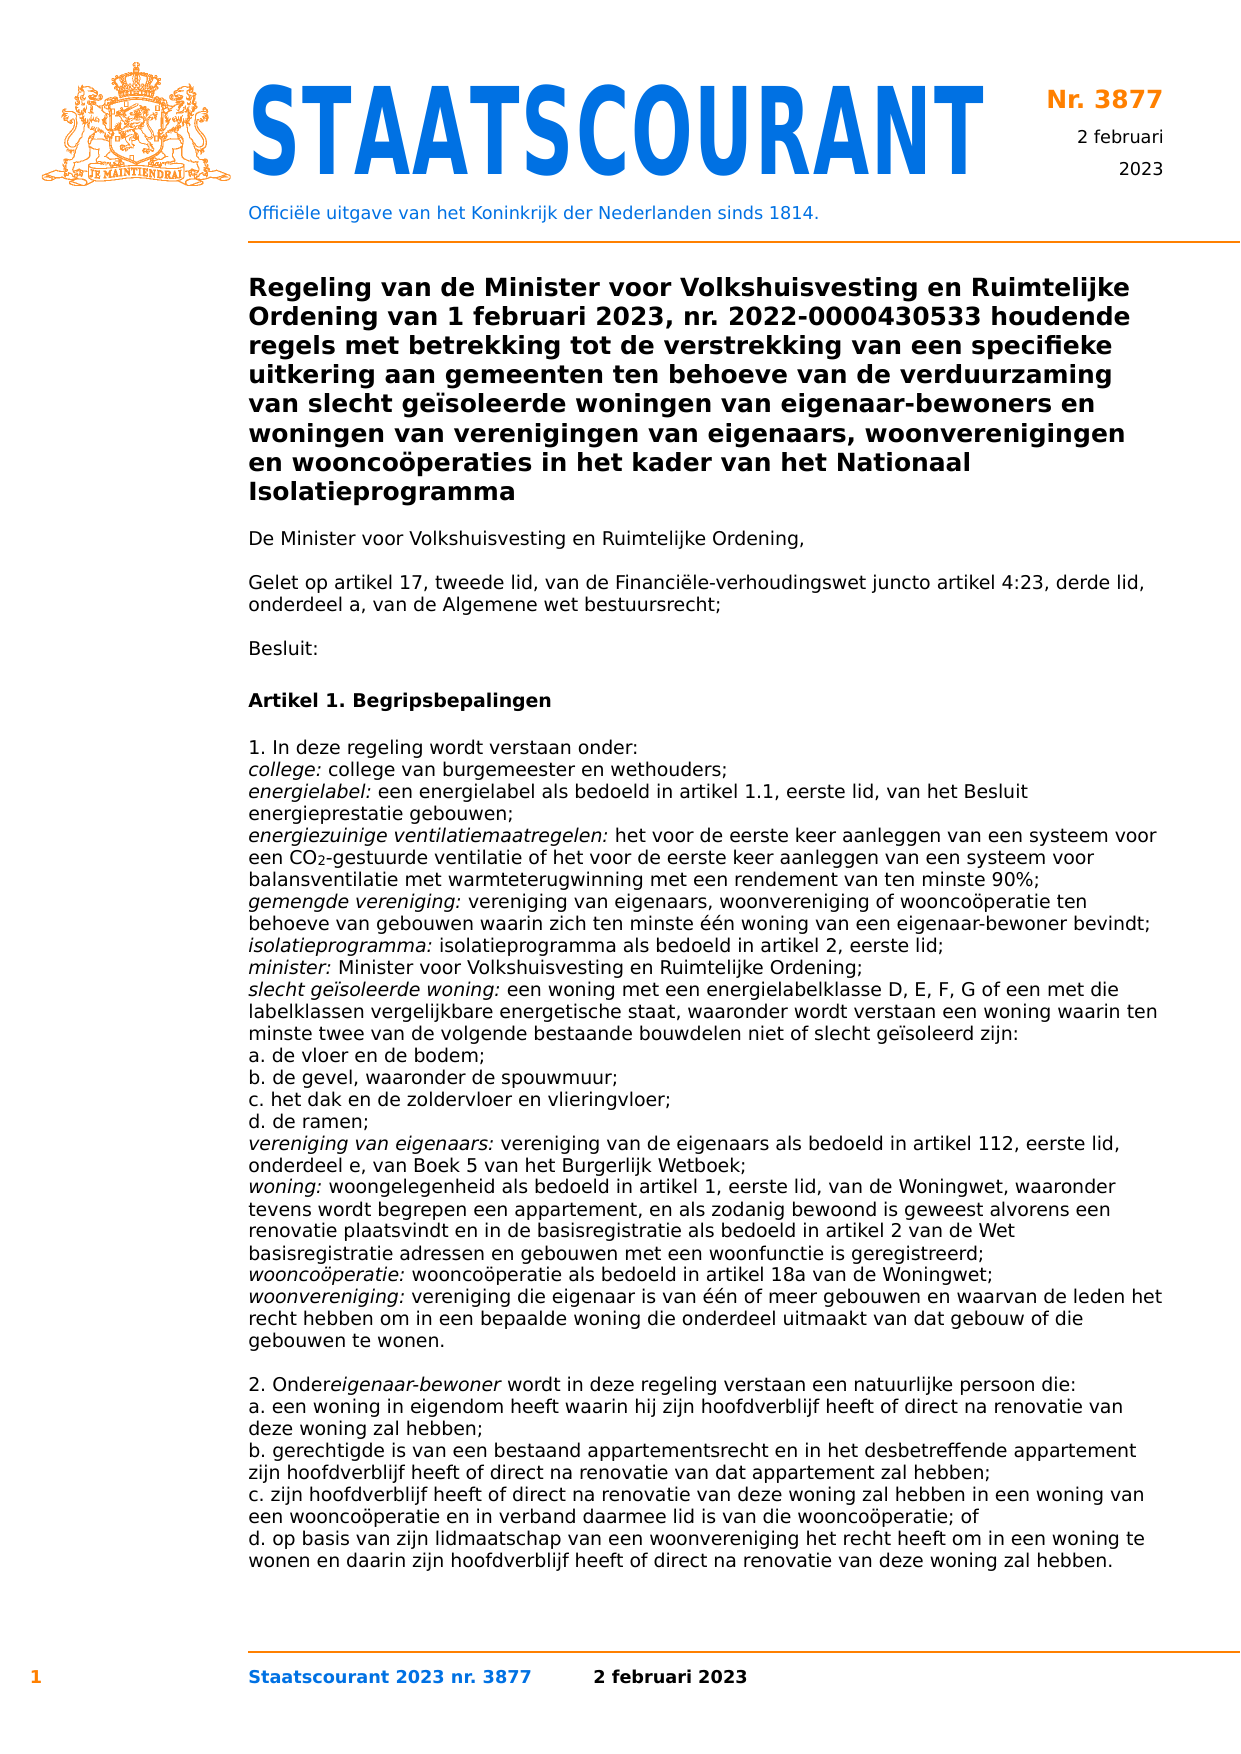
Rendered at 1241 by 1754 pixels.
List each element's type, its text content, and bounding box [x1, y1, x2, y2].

text woonvereniging: vereniging die eigenaar is van één of meer gebouwen en waarvan de leden het recht hebben om in een bepaalde woning die onderdeel uitmaakt van dat gebouw of die gebouwen te wonen. [248, 1286, 1163, 1352]
text minister: Minister voor Volkshuisvesting en Ruimtelijke Ordening; [248, 957, 1163, 979]
text energiezuinige ventilatiemaatregelen: het voor de eerste keer aanleggen van een systeem voor een CO2-gestuurde ventilatie of het voor de eerste keer aanleggen van een systeem voor balansventilatie met warmteterugwinning met een rendement van ten minste 90%; [248, 825, 1163, 891]
text b. de gevel, waaronder de spouwmuur; [248, 1067, 1163, 1088]
text slecht geïsoleerde woning: een woning met een energielabelklasse D, E, F, G of een met die labelklassen vergelijkbare energetische staat, waaronder wordt verstaan een woning waarin ten minste twee van de volgende bestaande bouwdelen niet of slecht geïsoleerd zijn: [248, 979, 1163, 1044]
table_header Nr. 3877 [998, 62, 1240, 121]
text d. de ramen; [248, 1111, 1163, 1132]
table_cell 2 februari [998, 121, 1240, 153]
text Gelet op artikel 17, tweede lid, van de Financiële-verhoudingswet juncto artikel 4:23, derde lid, onderdeel a, van de Algemene wet bestuursrecht; [248, 572, 1163, 616]
text d. op basis van zijn lidmaatschap van een woonvereniging het recht heeft om in een woning te wonen en daarin zijn hoofdverblijf heeft of direct na renovatie van deze woning zal hebben. [248, 1528, 1163, 1572]
text a. de vloer en de bodem; [248, 1044, 1163, 1067]
text 2. Ondereigenaar-bewoner wordt in deze regeling verstaan een natuurlijke persoon die: [248, 1374, 1163, 1396]
text De Minister voor Volkshuisvesting en Ruimtelijke Ordening, [248, 528, 1163, 550]
text b. gerechtigde is van een bestaand appartementsrecht en in het desbetreffende appartement zijn hoofdverblijf heeft of direct na renovatie van dat appartement zal hebben; [248, 1440, 1163, 1484]
text 1. In deze regeling wordt verstaan onder: [248, 737, 1163, 759]
text isolatieprogramma: isolatieprogramma als bedoeld in artikel 2, eerste lid; [248, 935, 1163, 957]
table_header STAATSCOURANT [248, 62, 998, 203]
text woning: woongelegenheid als bedoeld in artikel 1, eerste lid, van de Woningwet, waaronder tevens wordt begrepen een appartement, en als zodanig bewoond is geweest alvorens een renovatie plaatsvindt en in de basisregistratie als bedoeld in artikel 2 van de Wet basisregistratie adressen en gebouwen met een woonfunctie is geregistreerd; [248, 1176, 1163, 1264]
subtitle Regeling van de Minister voor Volkshuisvesting en Ruimtelijke Ordening van 1 februari 2023, nr. 2022-0000430533 houdende regels met betrekking tot de verstrekking van een specifieke uitkering aan gemeenten ten behoeve van de verduurzaming van slecht geïsoleerde woningen van eigenaar-bewoners en woningen van verenigingen van eigenaars, woonverenigingen en wooncoöperaties in het kader van het Nationaal Isolatieprogramma [248, 273, 1163, 506]
text college: college van burgemeester en wethouders; [248, 759, 1163, 781]
text energielabel: een energielabel als bedoeld in artikel 1.1, eerste lid, van het Besluit energieprestatie gebouwen; [248, 781, 1163, 825]
picture [41, 62, 231, 186]
table_cell 2023 [998, 153, 1240, 203]
table_cell Officiële uitgave van het Koninkrijk der Nederlanden sinds 1814. [248, 203, 1240, 241]
text c. zijn hoofdverblijf heeft of direct na renovatie van deze woning zal hebben in een woning van een wooncoöperatie en in verband daarmee lid is van die wooncoöperatie; of [248, 1484, 1163, 1528]
table_header [25, 62, 248, 241]
text wooncoöperatie: wooncoöperatie als bedoeld in artikel 18a van de Woningwet; [248, 1264, 1163, 1286]
text Besluit: [248, 638, 1163, 660]
subtitle Artikel 1. Begripsbepalingen [248, 690, 1163, 712]
text gemengde vereniging: vereniging van eigenaars, woonvereniging of wooncoöperatie ten behoeve van gebouwen waarin zich ten minste één woning van een eigenaar-bewoner bevindt; [248, 891, 1163, 935]
text vereniging van eigenaars: vereniging van de eigenaars als bedoeld in artikel 112, eerste lid, onderdeel e, van Boek 5 van het Burgerlijk Wetboek; [248, 1132, 1163, 1176]
text a. een woning in eigendom heeft waarin hij zijn hoofdverblijf heeft of direct na renovatie van deze woning zal hebben; [248, 1396, 1163, 1440]
text c. het dak en de zoldervloer en vlieringvloer; [248, 1088, 1163, 1111]
